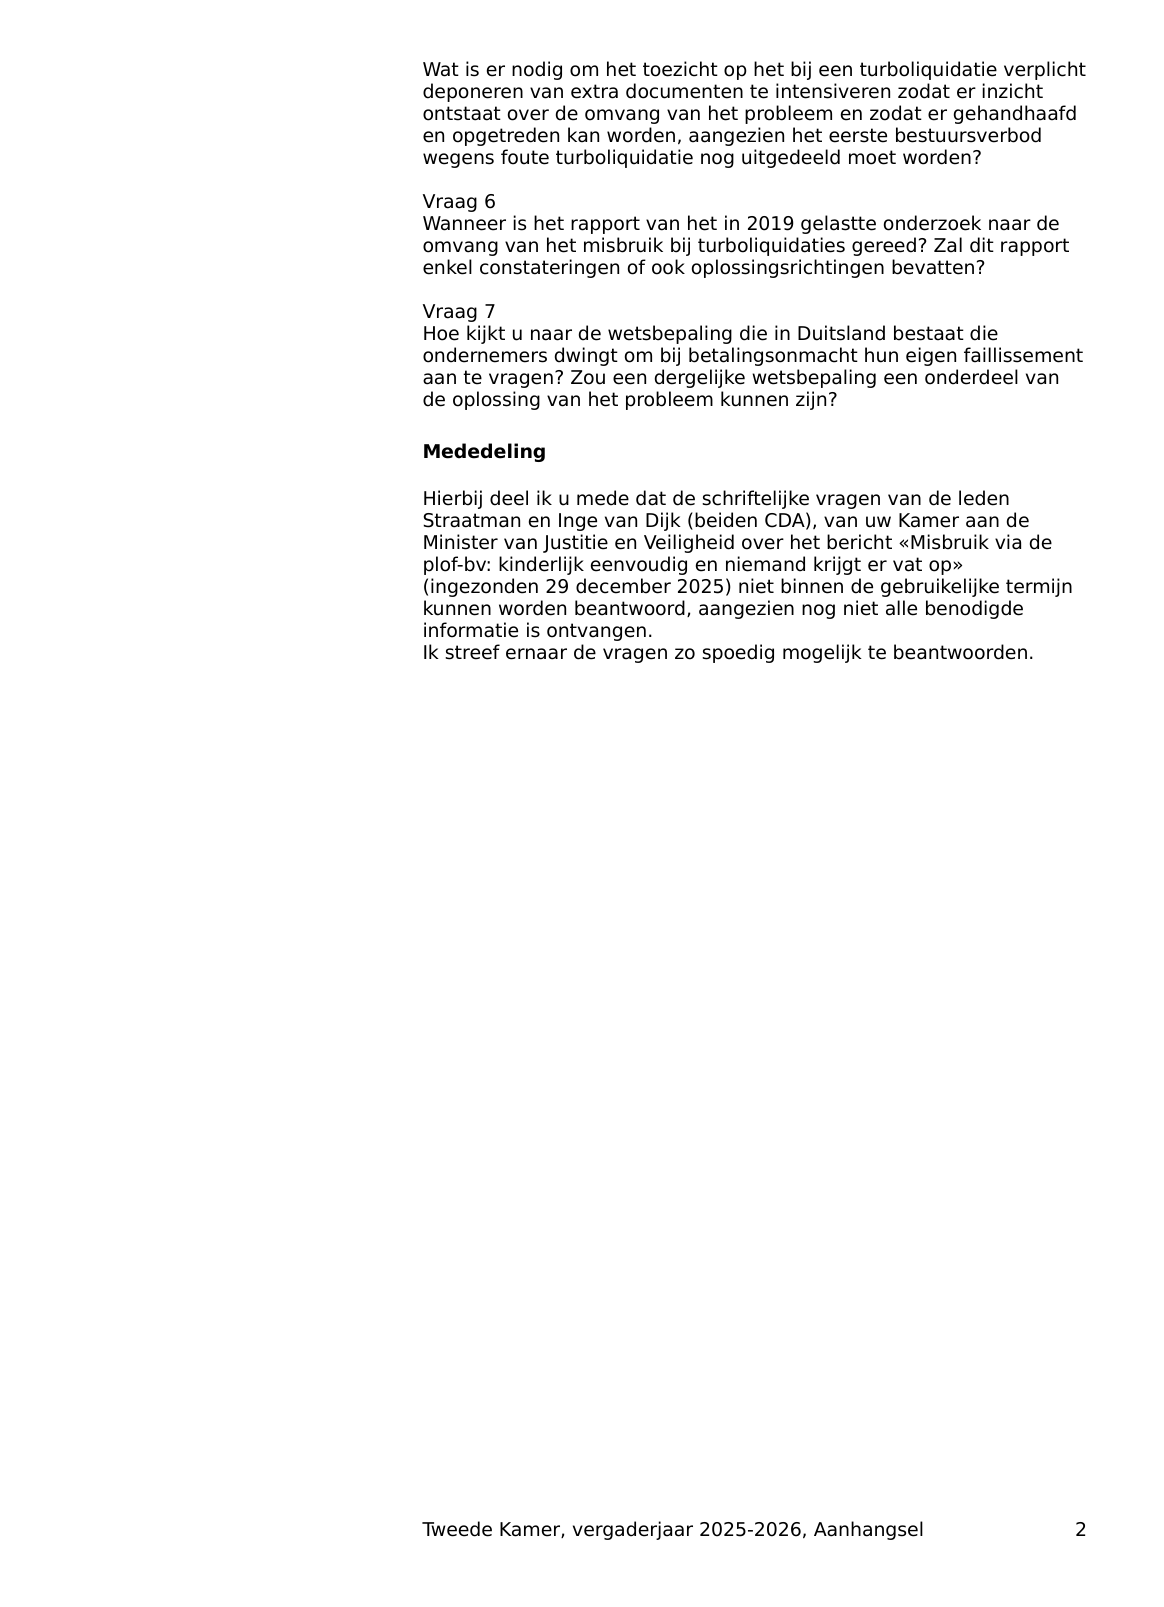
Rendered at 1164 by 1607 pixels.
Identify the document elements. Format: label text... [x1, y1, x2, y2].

text Vraag 7 [422, 301, 1087, 323]
text Hoe kijkt u naar de wetsbepaling die in Duitsland bestaat die ondernemers dwingt om bij betalingsonmacht hun eigen faillissement aan te vragen? Zou een dergelijke wetsbepaling een onderdeel van de oplossing van het probleem kunnen zijn? [422, 323, 1087, 411]
text Ik streef ernaar de vragen zo spoedig mogelijk te beantwoorden. [422, 642, 1087, 664]
text Wat is er nodig om het toezicht op het bij een turboliquidatie verplicht deponeren van extra documenten te intensiveren zodat er inzicht ontstaat over de omvang van het probleem en zodat er gehandhaafd en opgetreden kan worden, aangezien het eerste bestuursverbod wegens foute turboliquidatie nog uitgedeeld moet worden? [422, 59, 1087, 169]
text Vraag 6 [422, 191, 1087, 213]
text Wanneer is het rapport van het in 2019 gelastte onderzoek naar de omvang van het misbruik bij turboliquidaties gereed? Zal dit rapport enkel constateringen of ook oplossingsrichtingen bevatten? [422, 213, 1087, 279]
text Hierbij deel ik u mede dat de schriftelijke vragen van de leden Straatman en Inge van Dijk (beiden CDA), van uw Kamer aan de Minister van Justitie en Veiligheid over het bericht «Misbruik via de plof-bv: kinderlijk eenvoudig en niemand krijgt er vat op» (ingezonden 29 december 2025) niet binnen de gebruikelijke termijn kunnen worden beantwoord, aangezien nog niet alle benodigde informatie is ontvangen. [422, 488, 1087, 642]
subtitle Mededeling [422, 441, 1087, 463]
